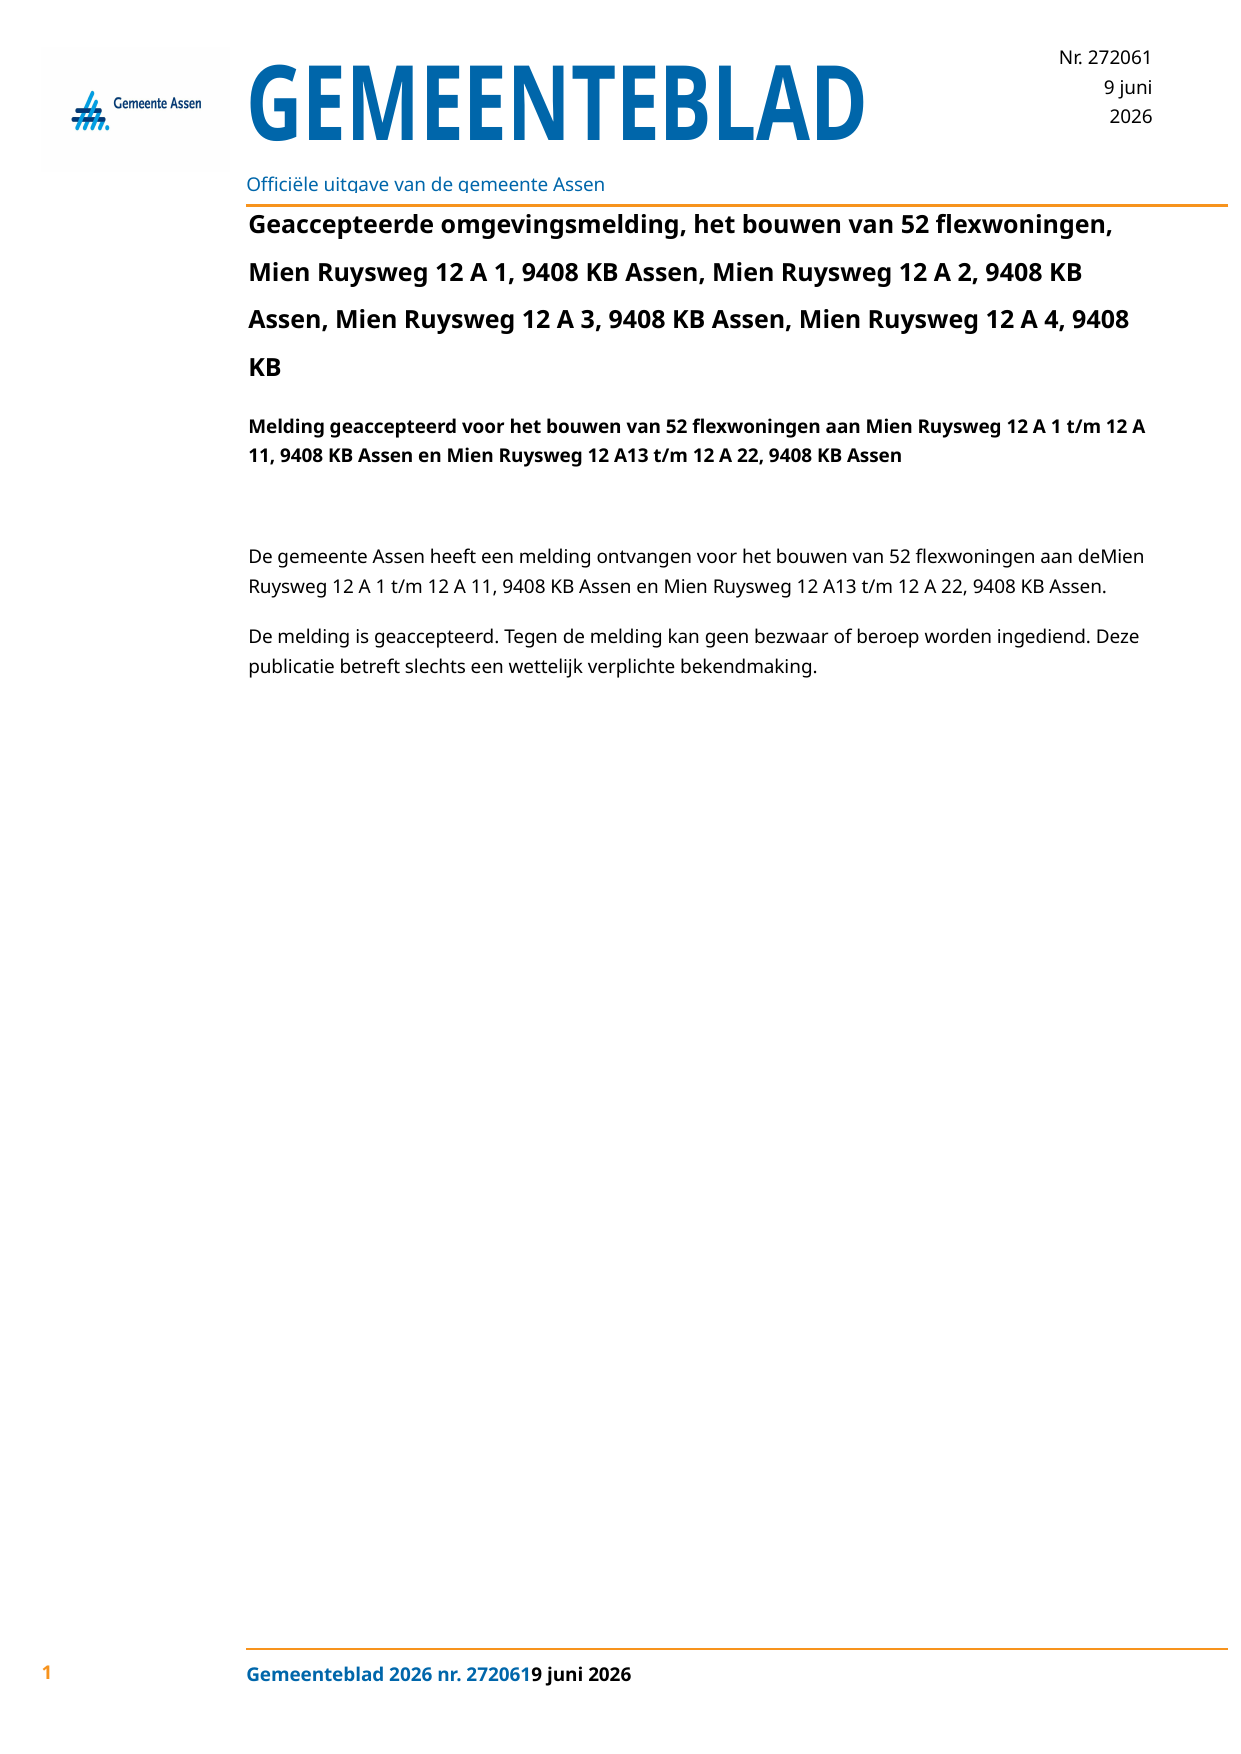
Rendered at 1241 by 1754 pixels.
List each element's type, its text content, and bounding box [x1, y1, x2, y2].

picture [41, 47, 231, 172]
text De melding is geaccepteerd. Tegen de melding kan geen bezwaar of beroep worden ingediend. Deze publicatie betreft slechts een wettelijk verplichte bekendmaking. [248, 623, 1152, 679]
text Geaccepteerde omgevingsmelding, het bouwen van 52 flexwoningen, Mien Ruysweg 12 A 1, 9408 KB Assen, Mien Ruysweg 12 A 2, 9408 KB Assen, Mien Ruysweg 12 A 3, 9408 KB Assen, Mien Ruysweg 12 A 4, 9408 KB [248, 207, 1152, 384]
text De gemeente Assen heeft een melding ontvangen voor het bouwen van 52 flexwoningen aan deMien Ruysweg 12 A 1 t/m 12 A 11, 9408 KB Assen en Mien Ruysweg 12 A13 t/m 12 A 22, 9408 KB Assen. [248, 543, 1152, 599]
text Melding geaccepteerd voor het bouwen van 52 flexwoningen aan Mien Ruysweg 12 A 1 t/m 12 A 11, 9408 KB Assen en Mien Ruysweg 12 A13 t/m 12 A 22, 9408 KB Assen [248, 413, 1152, 468]
